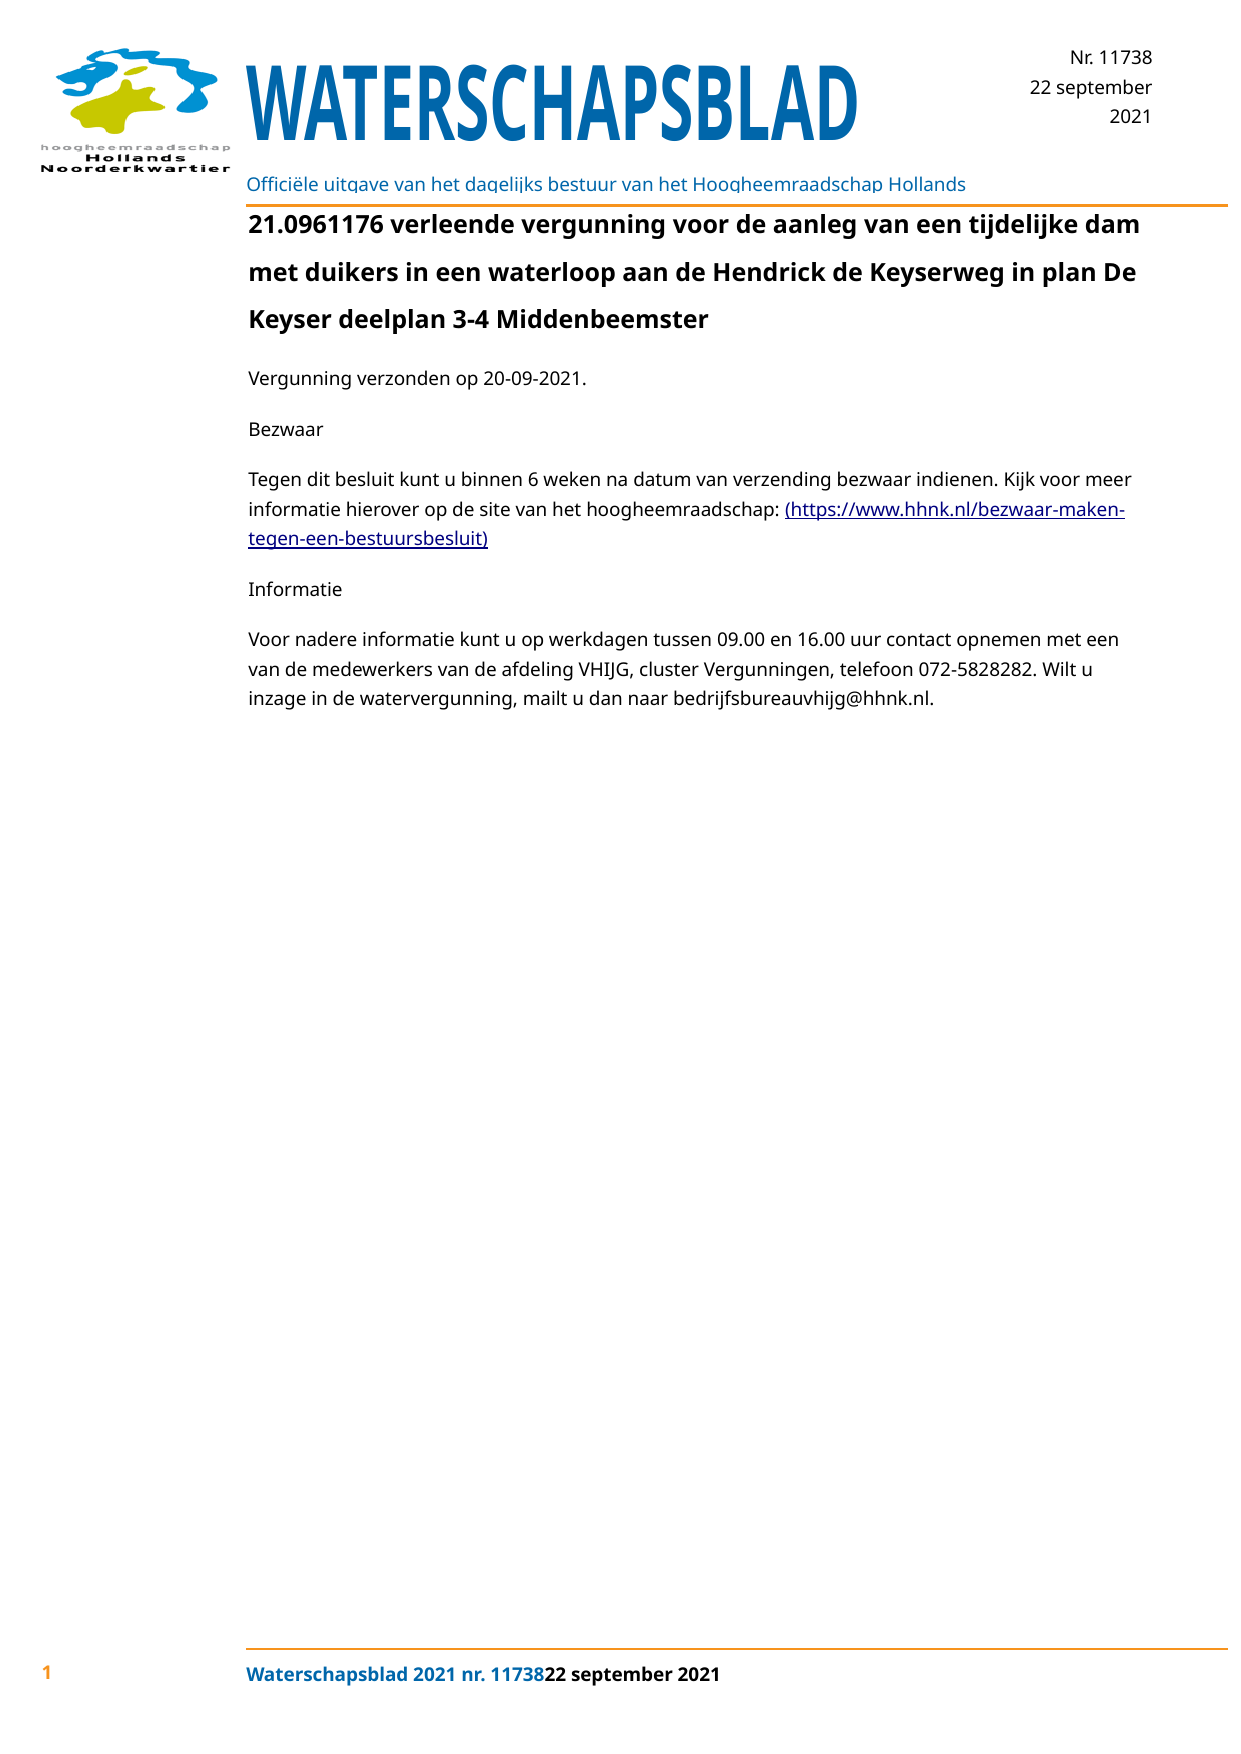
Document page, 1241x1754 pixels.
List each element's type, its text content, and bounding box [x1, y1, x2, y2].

text Voor nadere informatie kunt u op werkdagen tussen 09.00 en 16.00 uur contact opnemen met een van de medewerkers van de afdeling VHIJG, cluster Vergunningen, telefoon 072-5828282. Wilt u inzage in de watervergunning, mailt u dan naar bedrijfsbureauvhijg@hhnk.nl. [248, 626, 1152, 711]
text Informatie [248, 576, 1152, 602]
text Bezwaar [248, 416, 1152, 442]
text Tegen dit besluit kunt u binnen 6 weken na datum van verzending bezwaar indienen. Kijk voor meer informatie hierover op de site van het hoogheemraadschap: (https://www.hhnk.nl/bezwaar-maken-tegen-een-bestuursbesluit) [248, 466, 1152, 551]
text Vergunning verzonden op 20-09-2021. [248, 366, 1152, 391]
text 21.0961176 verleende vergunning voor de aanleg van een tijdelijke dam met duikers in een waterloop aan de Hendrick de Keyserweg in plan De Keyser deelplan 3-4 Middenbeemster [248, 207, 1152, 336]
picture [41, 47, 231, 172]
